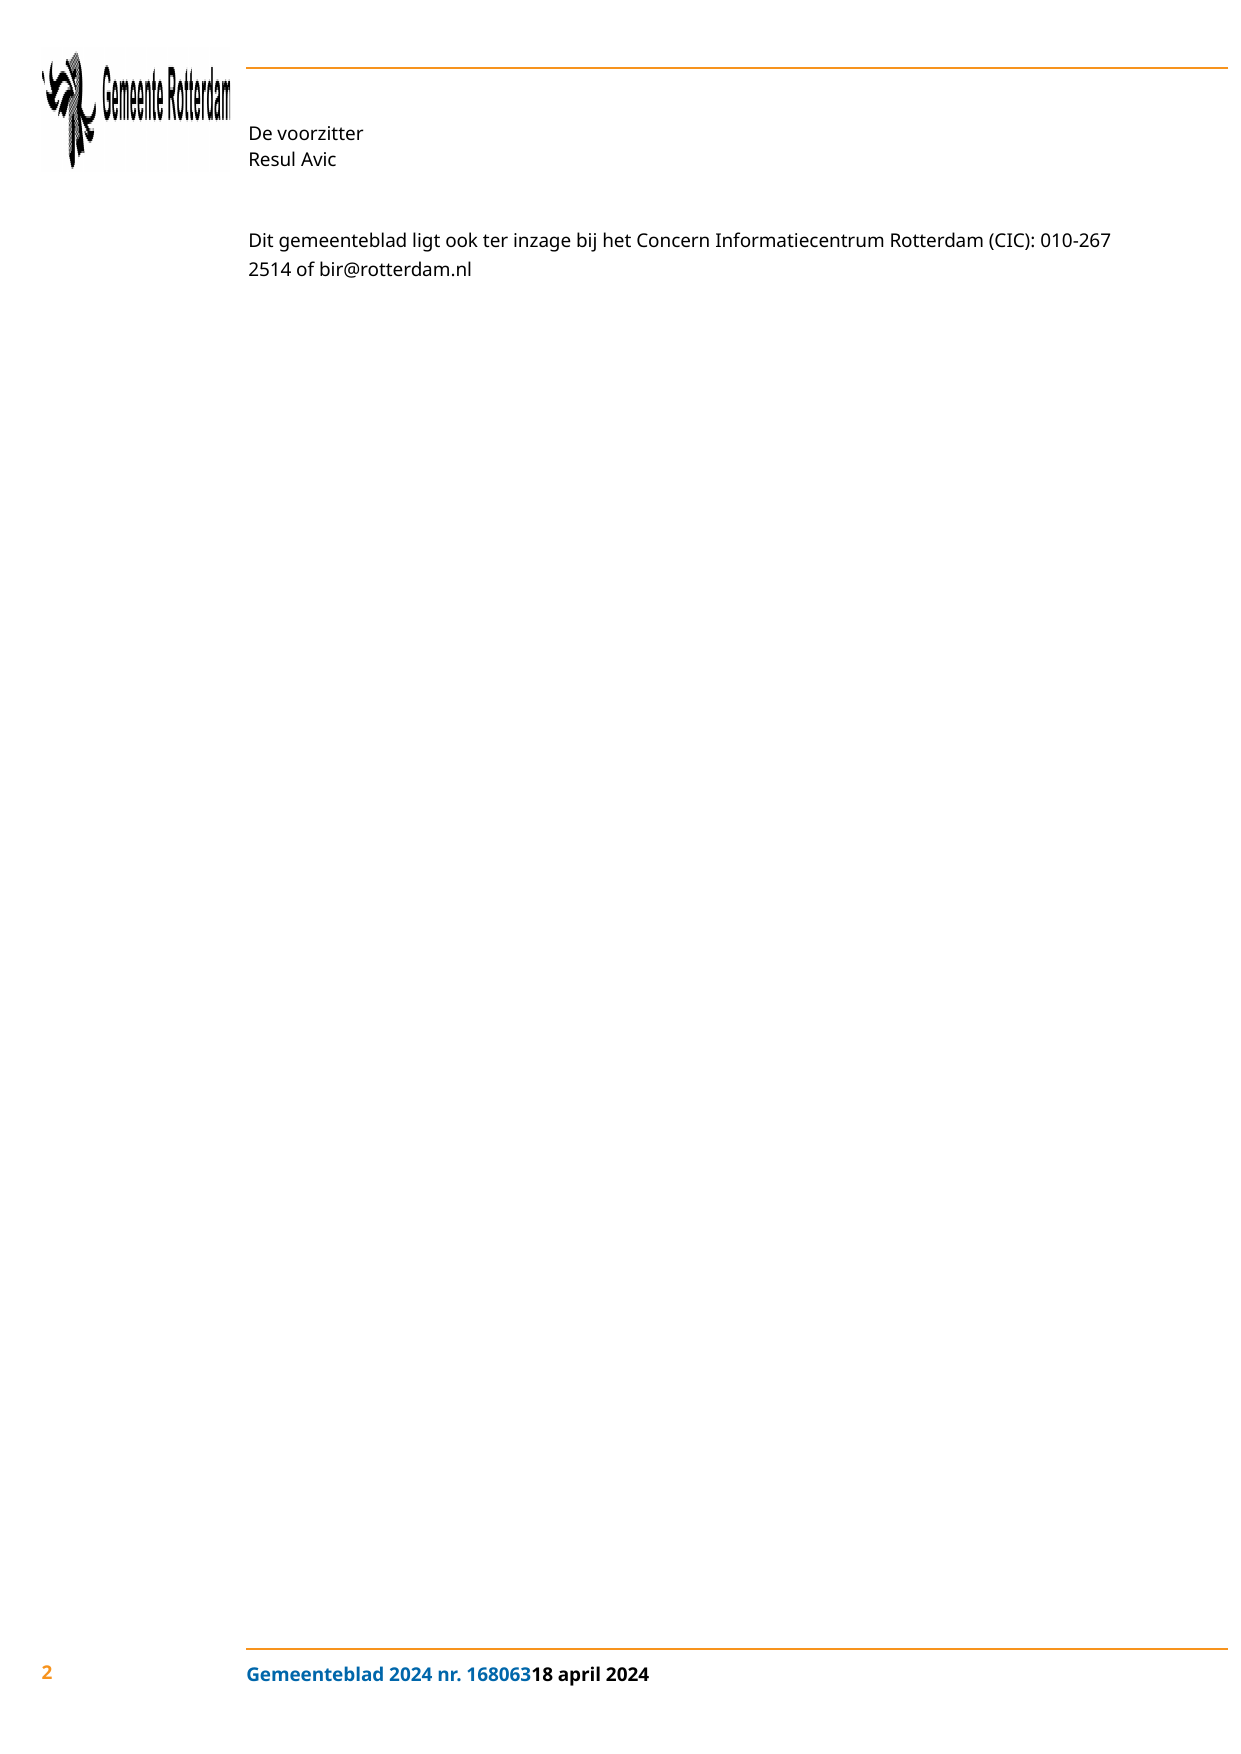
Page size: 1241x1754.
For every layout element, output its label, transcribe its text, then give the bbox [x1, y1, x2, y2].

picture [41, 47, 231, 172]
text Resul Avic [248, 146, 1152, 172]
text Dit gemeenteblad ligt ook ter inzage bij het Concern Informatiecentrum Rotterdam (CIC): 010-267 2514 of bir@rotterdam.nl [248, 227, 1152, 282]
text De voorzitter [248, 121, 1152, 146]
